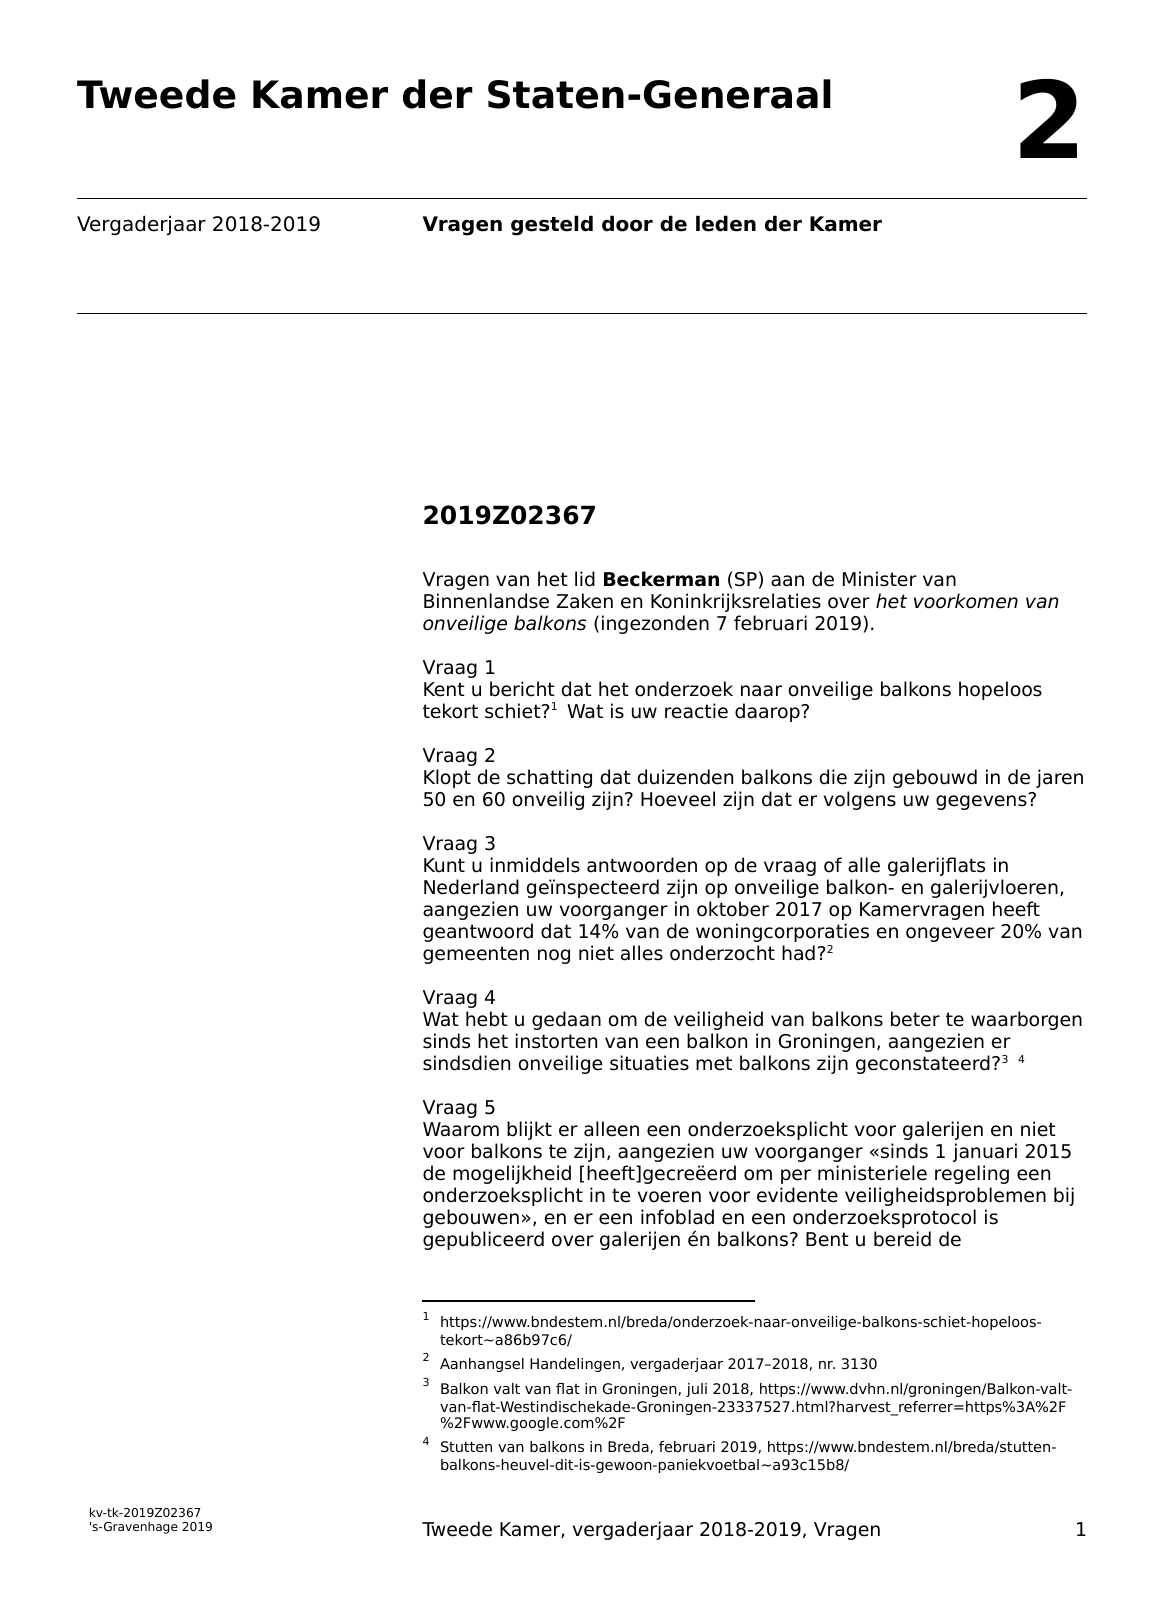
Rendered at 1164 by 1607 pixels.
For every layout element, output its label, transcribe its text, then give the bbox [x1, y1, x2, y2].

text Vraag 3 [422, 833, 1087, 855]
text Klopt de schatting dat duizenden balkons die zijn gebouwd in de jaren 50 en 60 onveilig zijn? Hoeveel zijn dat er volgens uw gegevens? [422, 767, 1087, 811]
table_cell Vergaderjaar 2018-2019 [77, 199, 422, 313]
text Vraag 5 [422, 1097, 1087, 1119]
text Vraag 1 [422, 657, 1087, 679]
text Kent u bericht dat het onderzoek naar onveilige balkons hopeloos tekort schiet? Wat is uw reactie daarop? [422, 679, 1087, 723]
table_header Tweede Kamer der Staten-Generaal [77, 59, 886, 198]
text Balkon valt van flat in Groningen, juli 2018, https://www.dvhn.nl/groningen/Balkon-valt-van-flat-Westindischekade-Groningen-23337527.html?harvest_referrer=https%3A%2F%2Fwww.google.com%2F [422, 1377, 1087, 1432]
text 2019Z02367 [422, 501, 1087, 531]
table_cell Vragen gesteld door de leden der Kamer [422, 199, 1087, 313]
text Kunt u inmiddels antwoorden op de vraag of alle galerijflats in Nederland geïnspecteerd zijn op onveilige balkon- en galerijvloeren, aangezien uw voorganger in oktober 2017 op Kamervragen heeft geantwoord dat 14% van de woningcorporaties en ongeveer 20% van gemeenten nog niet alles onderzocht had? [422, 855, 1087, 965]
text Aanhangsel Handelingen, vergaderjaar 2017–2018, nr. 3130 [422, 1352, 1087, 1374]
text kv-tk-2019Z02367 [88, 1506, 323, 1520]
text Waarom blijkt er alleen een onderzoeksplicht voor galerijen en niet voor balkons te zijn, aangezien uw voorganger «sinds 1 januari 2015 de mogelijkheid [heeft]gecreëerd om per ministeriele regeling een onderzoeksplicht in te voeren voor evidente veiligheidsproblemen bij gebouwen», en er een infoblad en een onderzoeksprotocol is gepubliceerd over galerijen én balkons? Bent u bereid de [422, 1119, 1087, 1251]
text Vraag 4 [422, 987, 1087, 1009]
text 's-Gravenhage 2019 [88, 1520, 323, 1534]
text Wat hebt u gedaan om de veiligheid van balkons beter te waarborgen sinds het instorten van een balkon in Groningen, aangezien er sindsdien onveilige situaties met balkons zijn geconstateerd? [422, 1009, 1087, 1075]
text Stutten van balkons in Breda, februari 2019, https://www.bndestem.nl/breda/stutten-balkons-heuvel-dit-is-gewoon-paniekvoetbal~a93c15b8/ [422, 1435, 1087, 1474]
table_header 2 [886, 59, 1087, 198]
text Vragen van het lid Beckerman (SP) aan de Minister van Binnenlandse Zaken en Koninkrijksrelaties over het voorkomen van onveilige balkons (ingezonden 7 februari 2019). [422, 569, 1087, 635]
text Vraag 2 [422, 745, 1087, 767]
text https://www.bndestem.nl/breda/onderzoek-naar-onveilige-balkons-schiet-hopeloos-tekort~a86b97c6/ [422, 1310, 1087, 1349]
